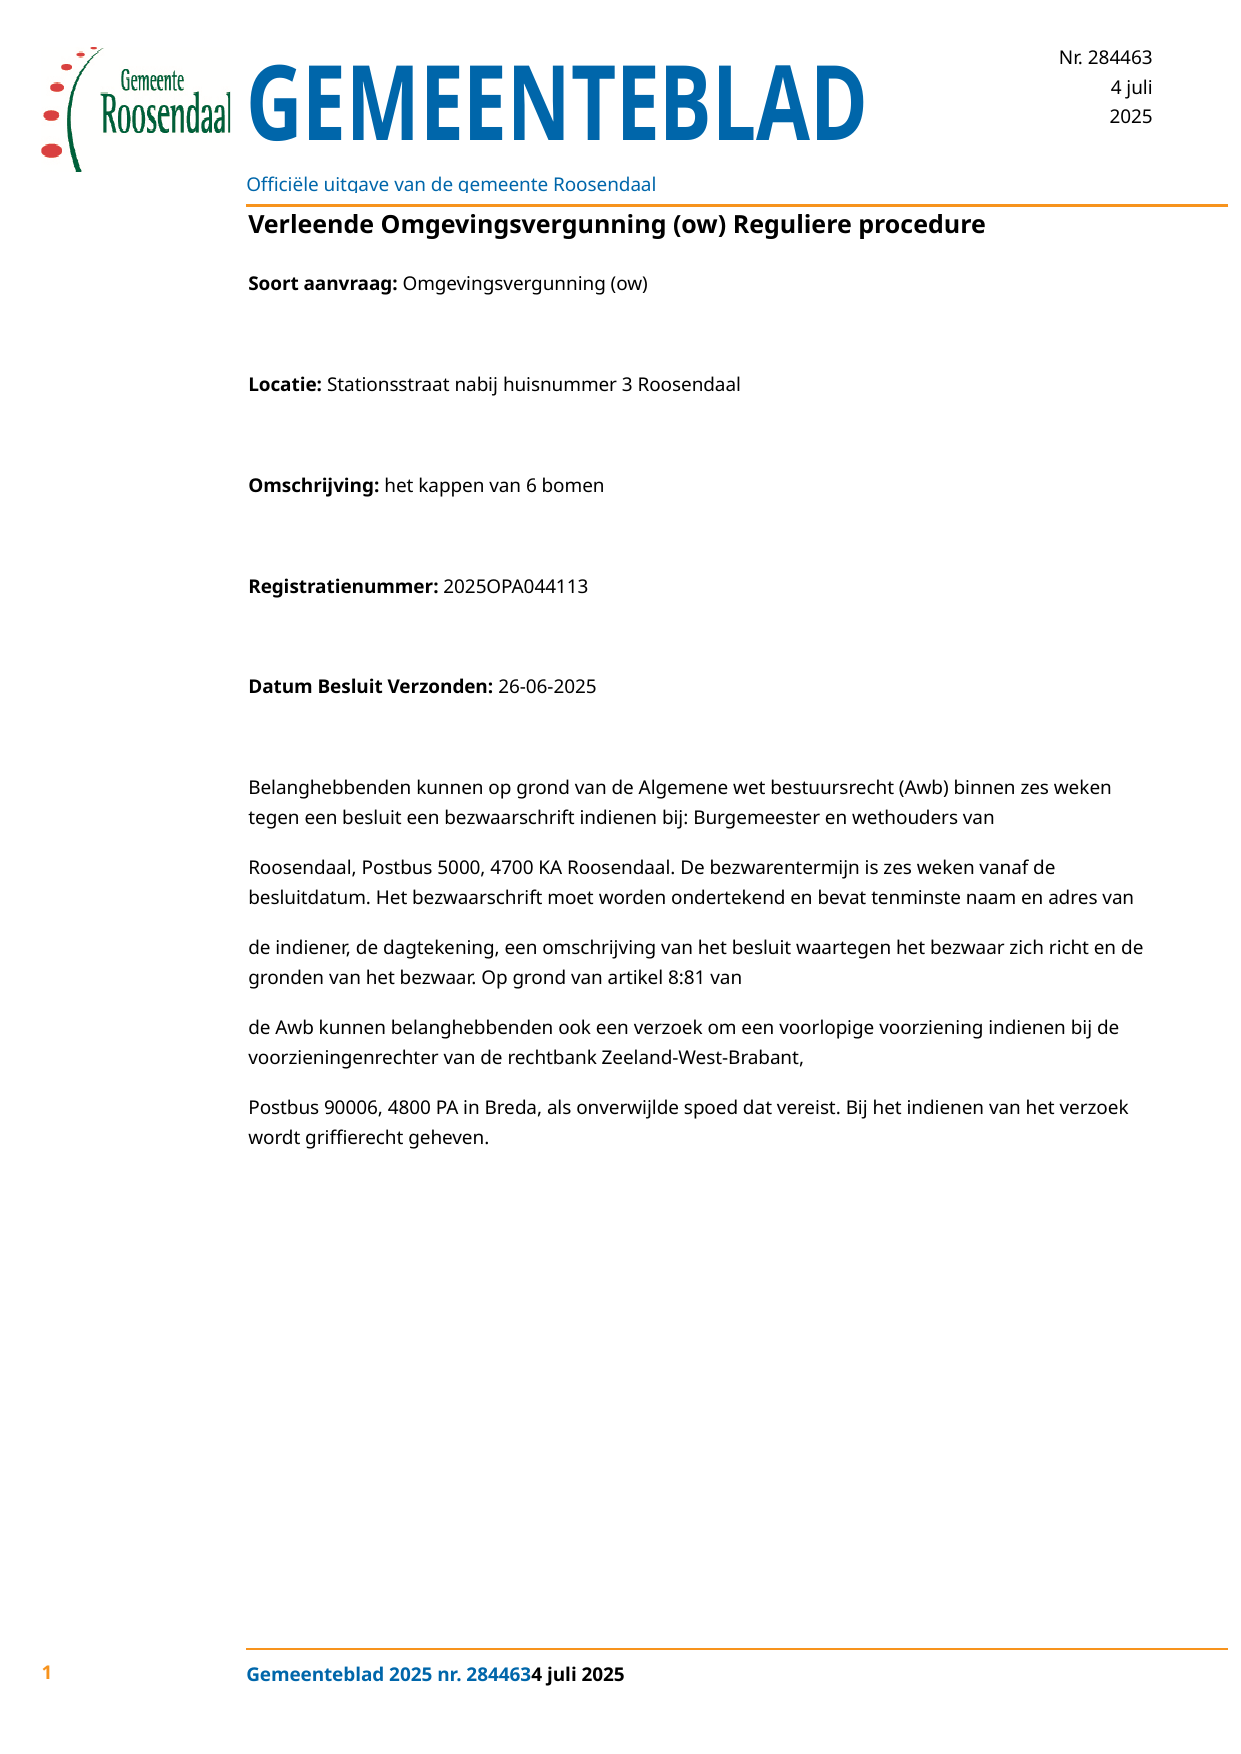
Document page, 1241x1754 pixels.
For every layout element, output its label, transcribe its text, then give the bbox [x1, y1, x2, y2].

text Locatie: Stationsstraat nabij huisnummer 3 Roosendaal [248, 371, 1152, 397]
text de indiener, de dagtekening, een omschrijving van het besluit waartegen het bezwaar zich richt en de gronden van het bezwaar. Op grond van artikel 8:81 van [248, 934, 1152, 990]
text Soort aanvraag: Omgevingsvergunning (ow) [248, 270, 1152, 296]
text Registratienummer: 2025OPA044113 [248, 573, 1152, 598]
text de Awb kunnen belanghebbenden ook een verzoek om een voorlopige voorziening indienen bij de voorzieningenrechter van de rechtbank Zeeland-West-Brabant, [248, 1014, 1152, 1070]
text Roosendaal, Postbus 5000, 4700 KA Roosendaal. De bezwarentermijn is zes weken vanaf de besluitdatum. Het bezwaarschrift moet worden ondertekend en bevat tenminste naam en adres van [248, 854, 1152, 910]
text Datum Besluit Verzonden: 26-06-2025 [248, 674, 1152, 699]
text Verleende Omgevingsvergunning (ow) Reguliere procedure [248, 207, 1152, 241]
picture [41, 47, 231, 172]
text Postbus 90006, 4800 PA in Breda, als onverwijlde spoed dat vereist. Bij het indienen van het verzoek wordt griffierecht geheven. [248, 1094, 1152, 1150]
text Belanghebbenden kunnen op grond van de Algemene wet bestuursrecht (Awb) binnen zes weken tegen een besluit een bezwaarschrift indienen bij: Burgemeester en wethouders van [248, 774, 1152, 830]
text Omschrijving: het kappen van 6 bomen [248, 472, 1152, 498]
